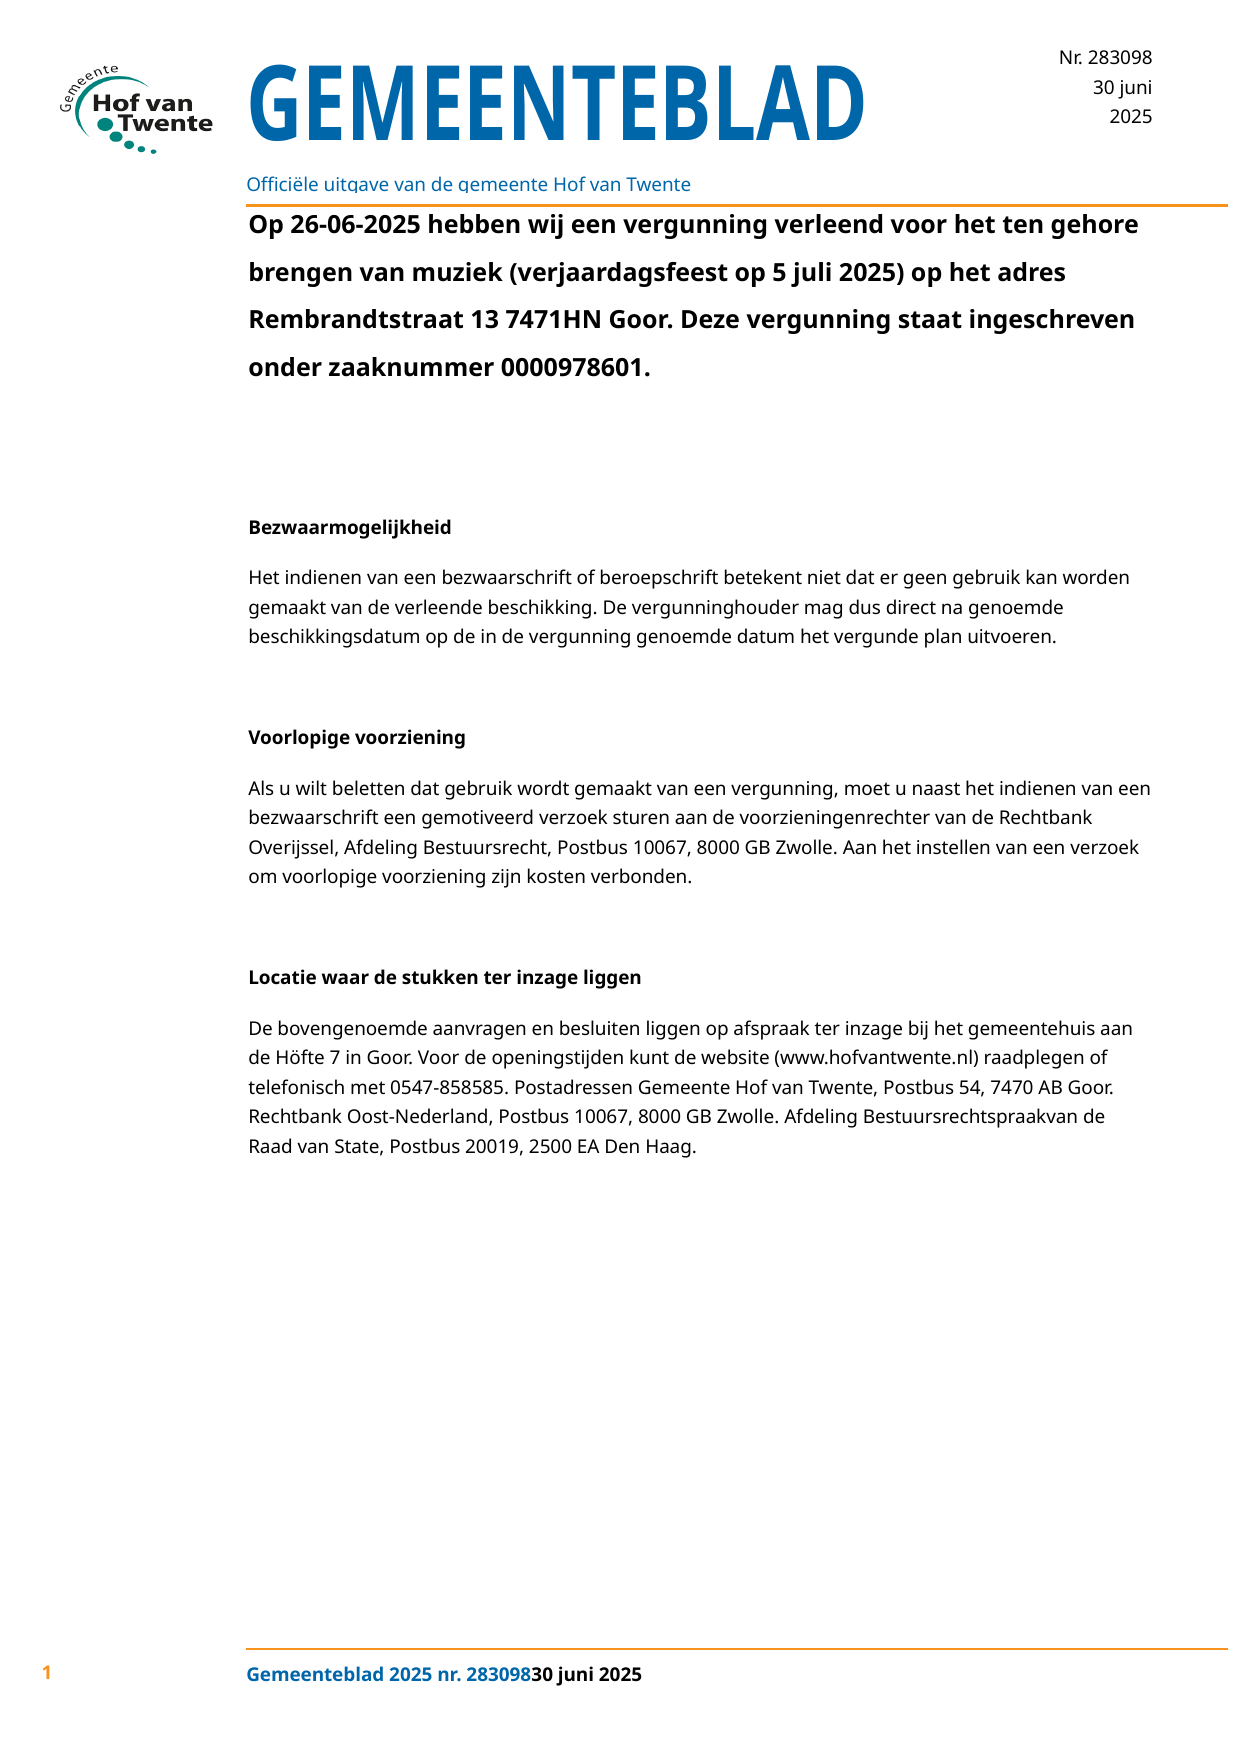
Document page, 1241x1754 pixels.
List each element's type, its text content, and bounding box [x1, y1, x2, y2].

text Locatie waar de stukken ter inzage liggen [248, 964, 1152, 990]
text Voorlopige voorziening [248, 724, 1152, 750]
text De bovengenoemde aanvragen en besluiten liggen op afspraak ter inzage bij het gemeentehuis aan de Höfte 7 in Goor. Voor de openingstijden kunt de website (www.hofvantwente.nl) raadplegen of telefonisch met 0547-858585. Postadressen Gemeente Hof van Twente, Postbus 54, 7470 AB Goor. Rechtbank Oost-Nederland, Postbus 10067, 8000 GB Zwolle. Afdeling Bestuursrechtspraakvan de Raad van State, Postbus 20019, 2500 EA Den Haag. [248, 1015, 1152, 1159]
picture [41, 47, 231, 172]
text Bezwaarmogelijkheid [248, 514, 1152, 540]
text Op 26-06-2025 hebben wij een vergunning verleend voor het ten gehore brengen van muziek (verjaardagsfeest op 5 juli 2025) op het adres Rembrandtstraat 13 7471HN Goor. Deze vergunning staat ingeschreven onder zaaknummer 0000978601. [248, 207, 1152, 384]
text Als u wilt beletten dat gebruik wordt gemaakt van een vergunning, moet u naast het indienen van een bezwaarschrift een gemotiveerd verzoek sturen aan de voorzieningenrechter van de Rechtbank Overijssel, Afdeling Bestuursrecht, Postbus 10067, 8000 GB Zwolle. Aan het instellen van een verzoek om voorlopige voorziening zijn kosten verbonden. [248, 775, 1152, 889]
text Het indienen van een bezwaarschrift of beroepschrift betekent niet dat er geen gebruik kan worden gemaakt van de verleende beschikking. De vergunninghouder mag dus direct na genoemde beschikkingsdatum op de in de vergunning genoemde datum het vergunde plan uitvoeren. [248, 564, 1152, 649]
